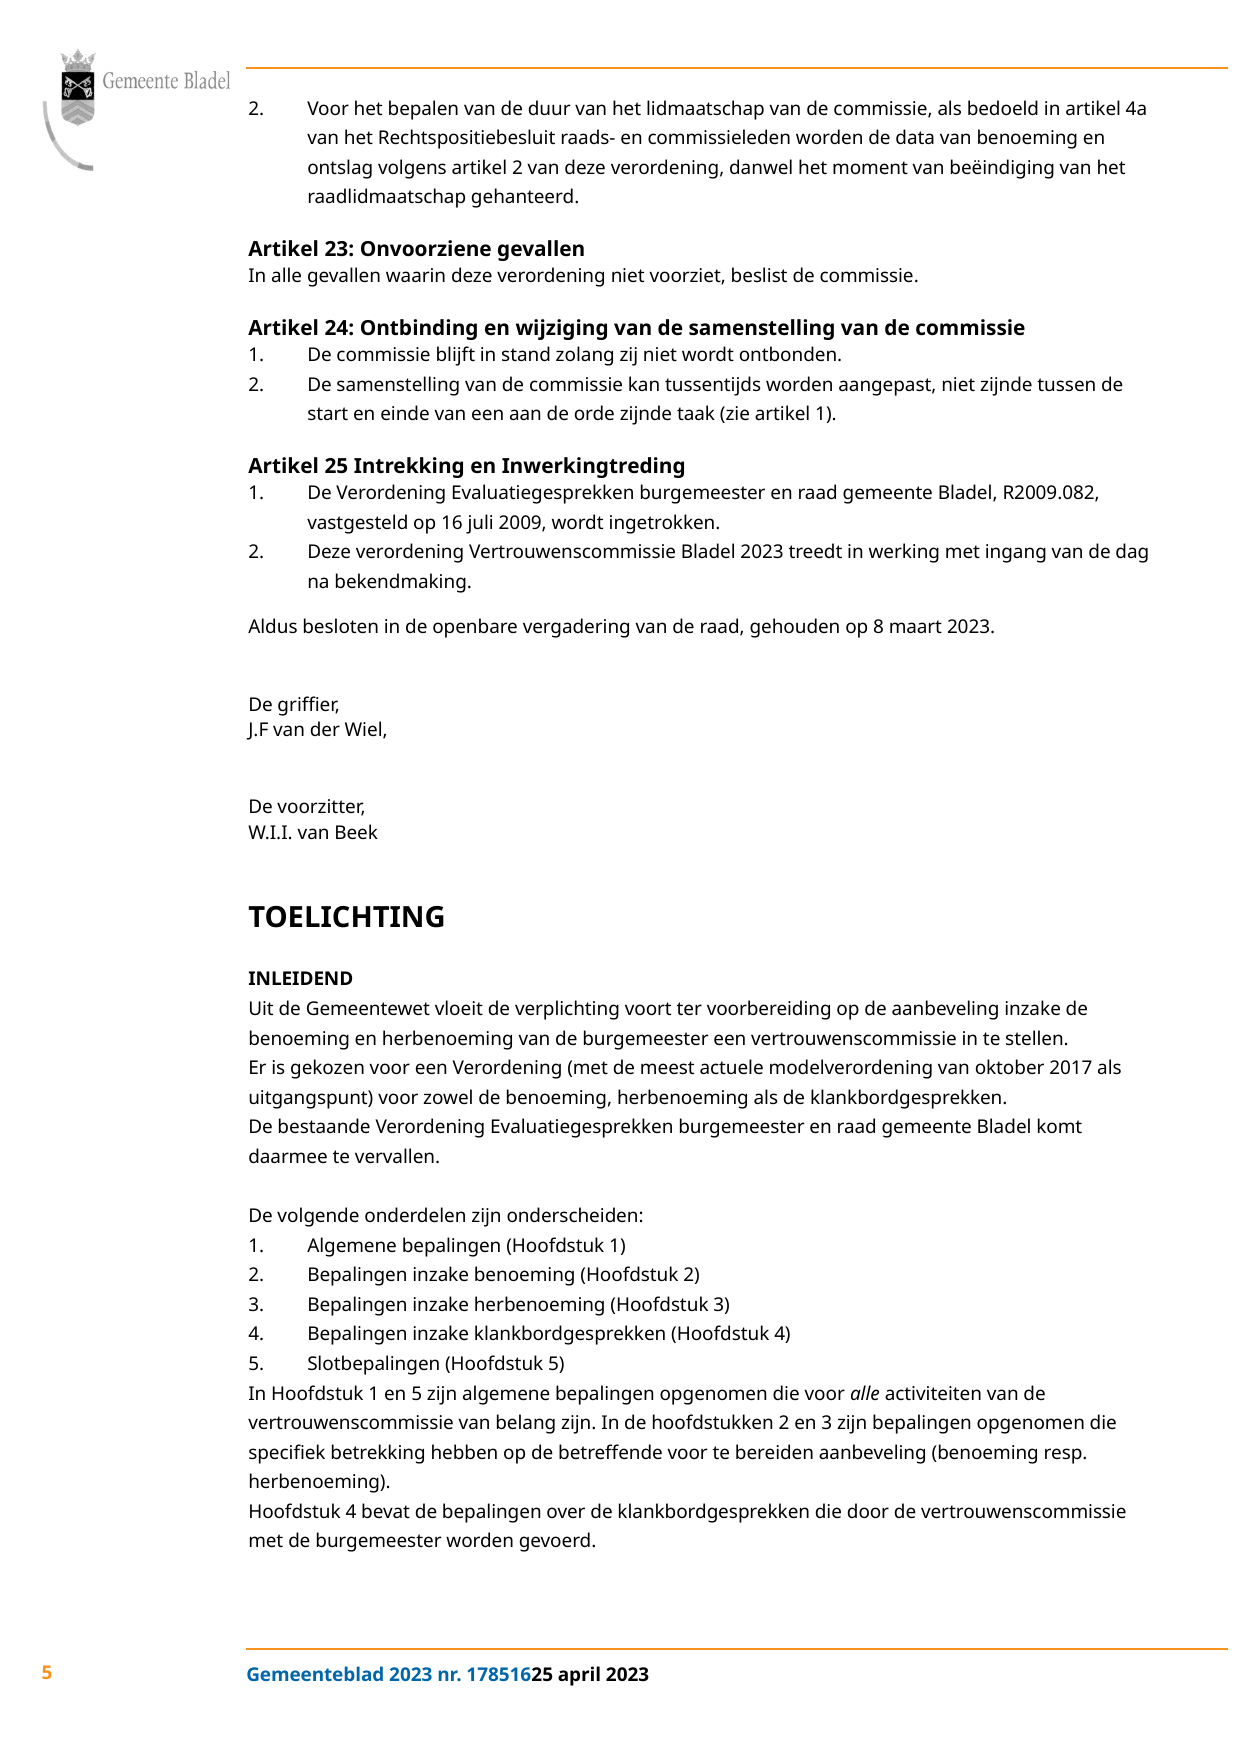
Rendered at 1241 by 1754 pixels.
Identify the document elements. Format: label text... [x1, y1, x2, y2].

text In Hoofdstuk 1 en 5 zijn algemene bepalingen opgenomen die voor alle activiteiten van de vertrouwenscommissie van belang zijn. In de hoofdstukken 2 en 3 zijn bepalingen opgenomen die specifiek betrekking hebben op de betreffende voor te bereiden aanbeveling (benoeming resp. herbenoeming). [248, 1380, 1152, 1494]
list De samenstelling van de commissie kan tussentijds worden aangepast, niet zijnde tussen de start en einde van een aan de orde zijnde taak (zie artikel 1). [248, 371, 1152, 426]
text In alle gevallen waarin deze verordening niet voorziet, beslist de commissie. [248, 262, 1152, 288]
text INLEIDEND [248, 966, 1152, 991]
list Deze verordening Vertrouwenscommissie Bladel 2023 treedt in werking met ingang van de dag na bekendmaking. [248, 538, 1152, 594]
text Aldus besloten in de openbare vergadering van de raad, gehouden op 8 maart 2023. [248, 614, 1152, 639]
list Bepalingen inzake benoeming (Hoofdstuk 2) [248, 1261, 1152, 1287]
text Artikel 24: Ontbinding en wijziging van de samenstelling van de commissie [248, 313, 1152, 341]
text Hoofdstuk 4 bevat de bepalingen over de klankbordgesprekken die door de vertrouwenscommissie met de burgemeester worden gevoerd. [248, 1498, 1152, 1553]
text J.F van der Wiel, [248, 717, 1152, 742]
text De voorzitter, [248, 794, 1152, 819]
list De Verordening Evaluatiegesprekken burgemeester en raad gemeente Bladel, R2009.082, vastgesteld op 16 juli 2009, wordt ingetrokken. [248, 479, 1152, 534]
text Artikel 25 Intrekking en Inwerkingtreding [248, 451, 1152, 479]
list De commissie blijft in stand zolang zij niet wordt ontbonden. [248, 341, 1152, 367]
text W.I.I. van Beek [248, 819, 1152, 845]
text Uit de Gemeentewet vloeit de verplichting voort ter voorbereiding op de aanbeveling inzake de benoeming en herbenoeming van de burgemeester een vertrouwenscommissie in te stellen. [248, 995, 1152, 1050]
list Algemene bepalingen (Hoofdstuk 1) [248, 1232, 1152, 1257]
text De griffier, [248, 691, 1152, 717]
text De bestaande Verordening Evaluatiegesprekken burgemeester en raad gemeente Bladel komt daarmee te vervallen. [248, 1113, 1152, 1169]
list Voor het bepalen van de duur van het lidmaatschap van de commissie, als bedoeld in artikel 4a van het Rechtspositiebesluit raads- en commissieleden worden de data van benoeming en ontslag volgens artikel 2 van deze verordening, danwel het moment van beëindiging van het raadlidmaatschap gehanteerd. [248, 95, 1152, 209]
list Slotbepalingen (Hoofdstuk 5) [248, 1350, 1152, 1376]
list Bepalingen inzake herbenoeming (Hoofdstuk 3) [248, 1291, 1152, 1317]
text De volgende onderdelen zijn onderscheiden: [248, 1202, 1152, 1228]
text Er is gekozen voor een Verordening (met de meest actuele modelverordening van oktober 2017 als uitgangspunt) voor zowel de benoeming, herbenoeming als de klankbordgesprekken. [248, 1054, 1152, 1109]
picture [41, 47, 231, 172]
list Bepalingen inzake klankbordgesprekken (Hoofdstuk 4) [248, 1321, 1152, 1346]
text TOELICHTING [248, 897, 1152, 936]
text Artikel 23: Onvoorziene gevallen [248, 234, 1152, 262]
